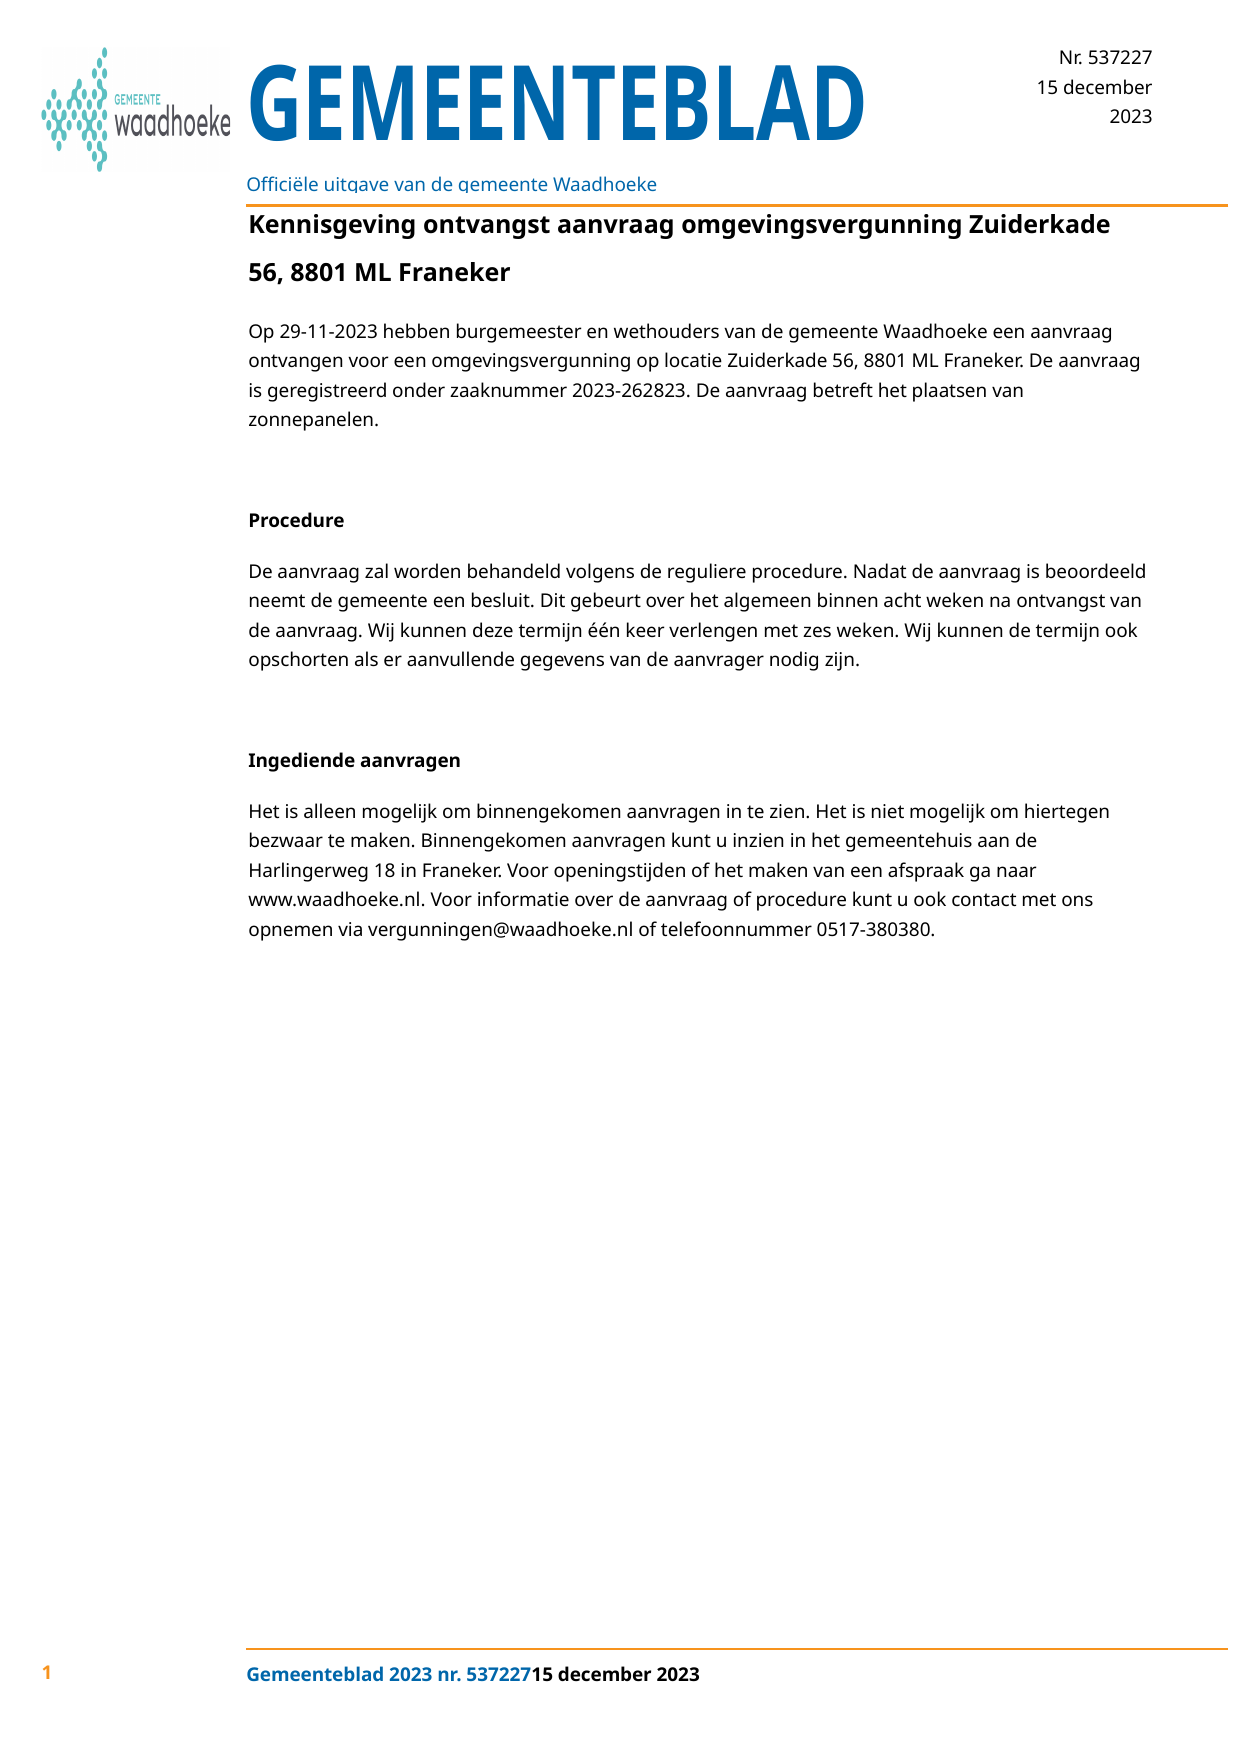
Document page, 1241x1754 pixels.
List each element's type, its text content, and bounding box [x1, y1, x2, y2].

text Kennisgeving ontvangst aanvraag omgevingsvergunning Zuiderkade 56, 8801 ML Franeker [248, 207, 1152, 288]
picture [41, 47, 231, 172]
text Ingediende aanvragen [248, 747, 1152, 773]
text Op 29-11-2023 hebben burgemeester en wethouders van de gemeente Waadhoeke een aanvraag ontvangen voor een omgevingsvergunning op locatie Zuiderkade 56, 8801 ML Franeker. De aanvraag is geregistreerd onder zaaknummer 2023-262823. De aanvraag betreft het plaatsen van zonnepanelen. [248, 318, 1152, 432]
text Procedure [248, 507, 1152, 533]
text Het is alleen mogelijk om binnengekomen aanvragen in te zien. Het is niet mogelijk om hiertegen bezwaar te maken. Binnengekomen aanvragen kunt u inzien in het gemeentehuis aan de Harlingerweg 18 in Franeker. Voor openingstijden of het maken van een afspraak ga naar www.waadhoeke.nl. Voor informatie over de aanvraag of procedure kunt u ook contact met ons opnemen via vergunningen@waadhoeke.nl of telefoonnummer 0517-380380. [248, 798, 1152, 942]
text De aanvraag zal worden behandeld volgens de reguliere procedure. Nadat de aanvraag is beoordeeld neemt de gemeente een besluit. Dit gebeurt over het algemeen binnen acht weken na ontvangst van de aanvraag. Wij kunnen deze termijn één keer verlengen met zes weken. Wij kunnen de termijn ook opschorten als er aanvullende gegevens van de aanvrager nodig zijn. [248, 558, 1152, 672]
